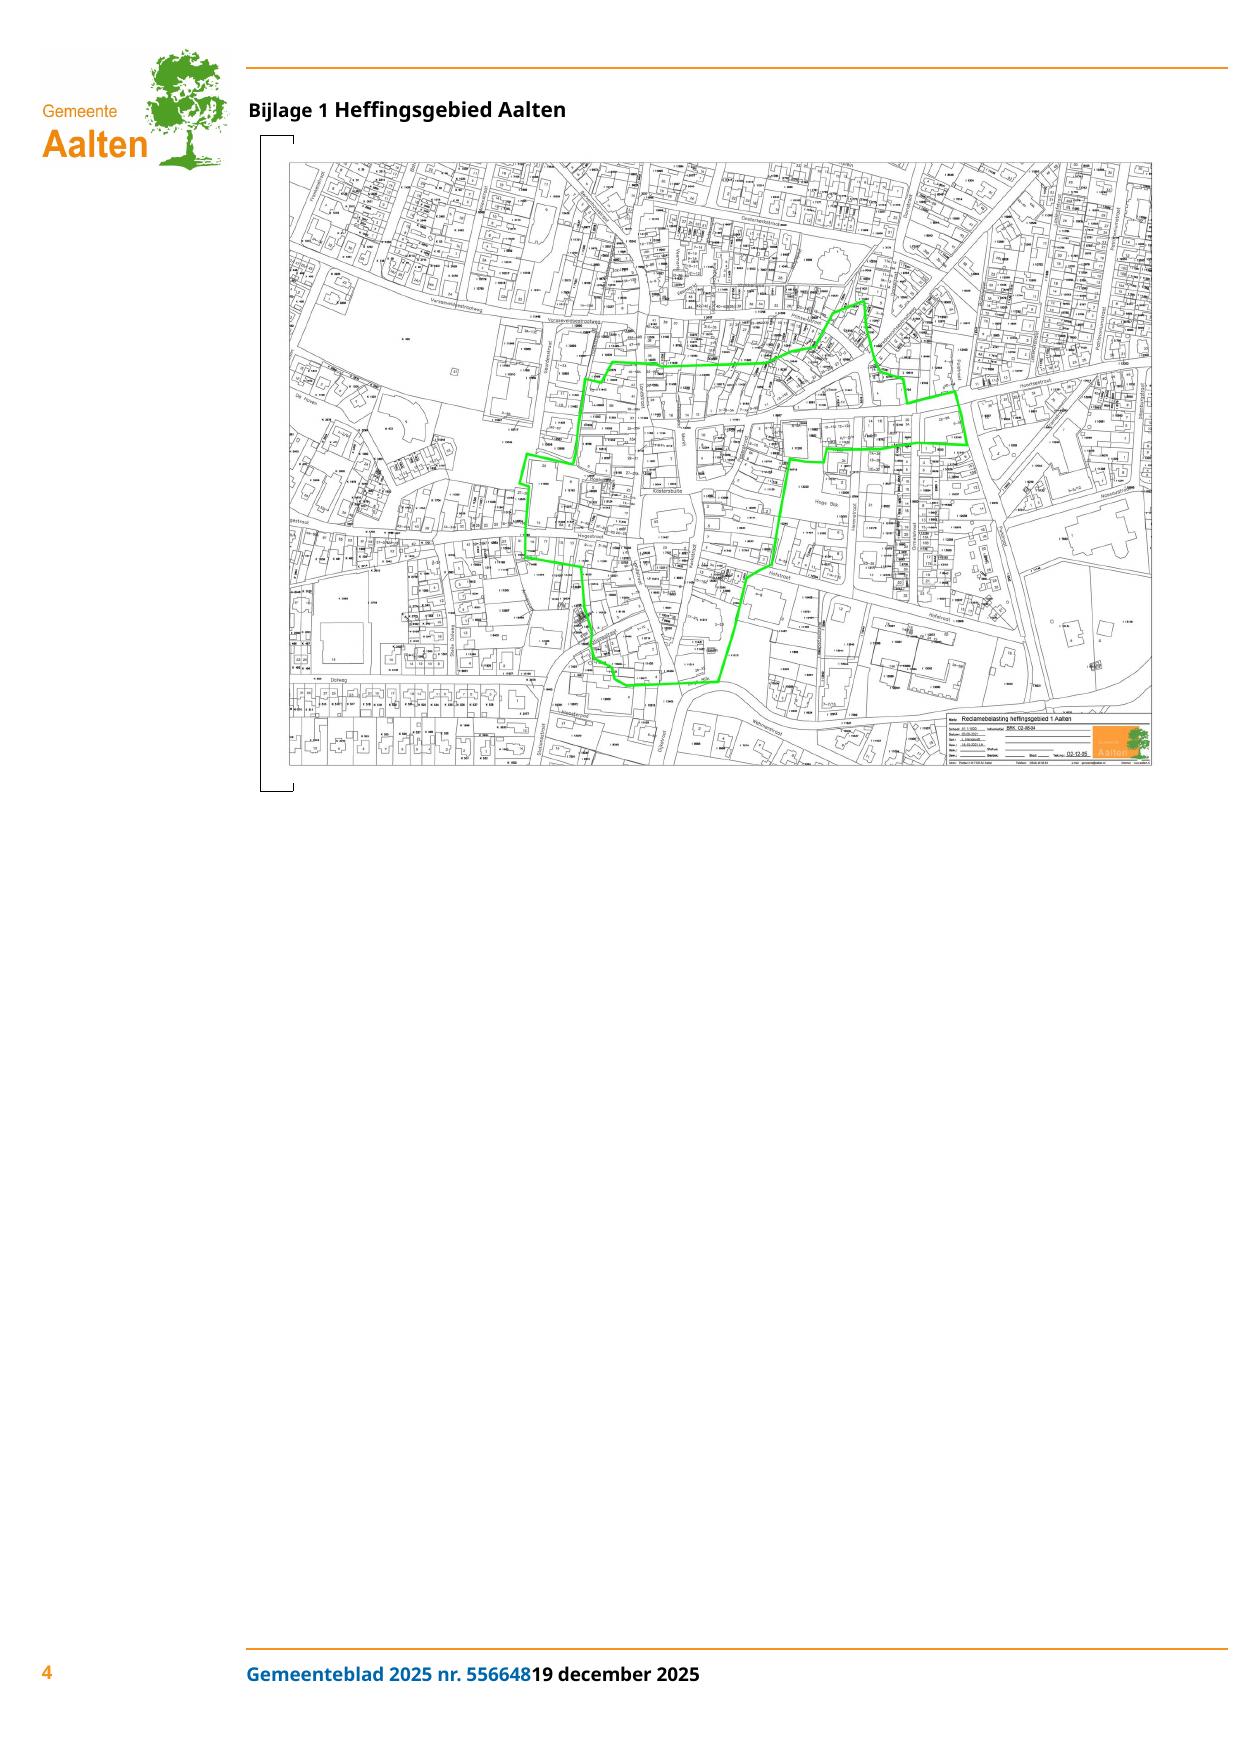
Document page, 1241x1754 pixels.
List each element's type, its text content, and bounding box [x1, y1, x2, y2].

text Bijlage 1 Heffingsgebied Aalten [248, 95, 1152, 123]
picture [41, 47, 231, 172]
picture [268, 144, 1173, 783]
